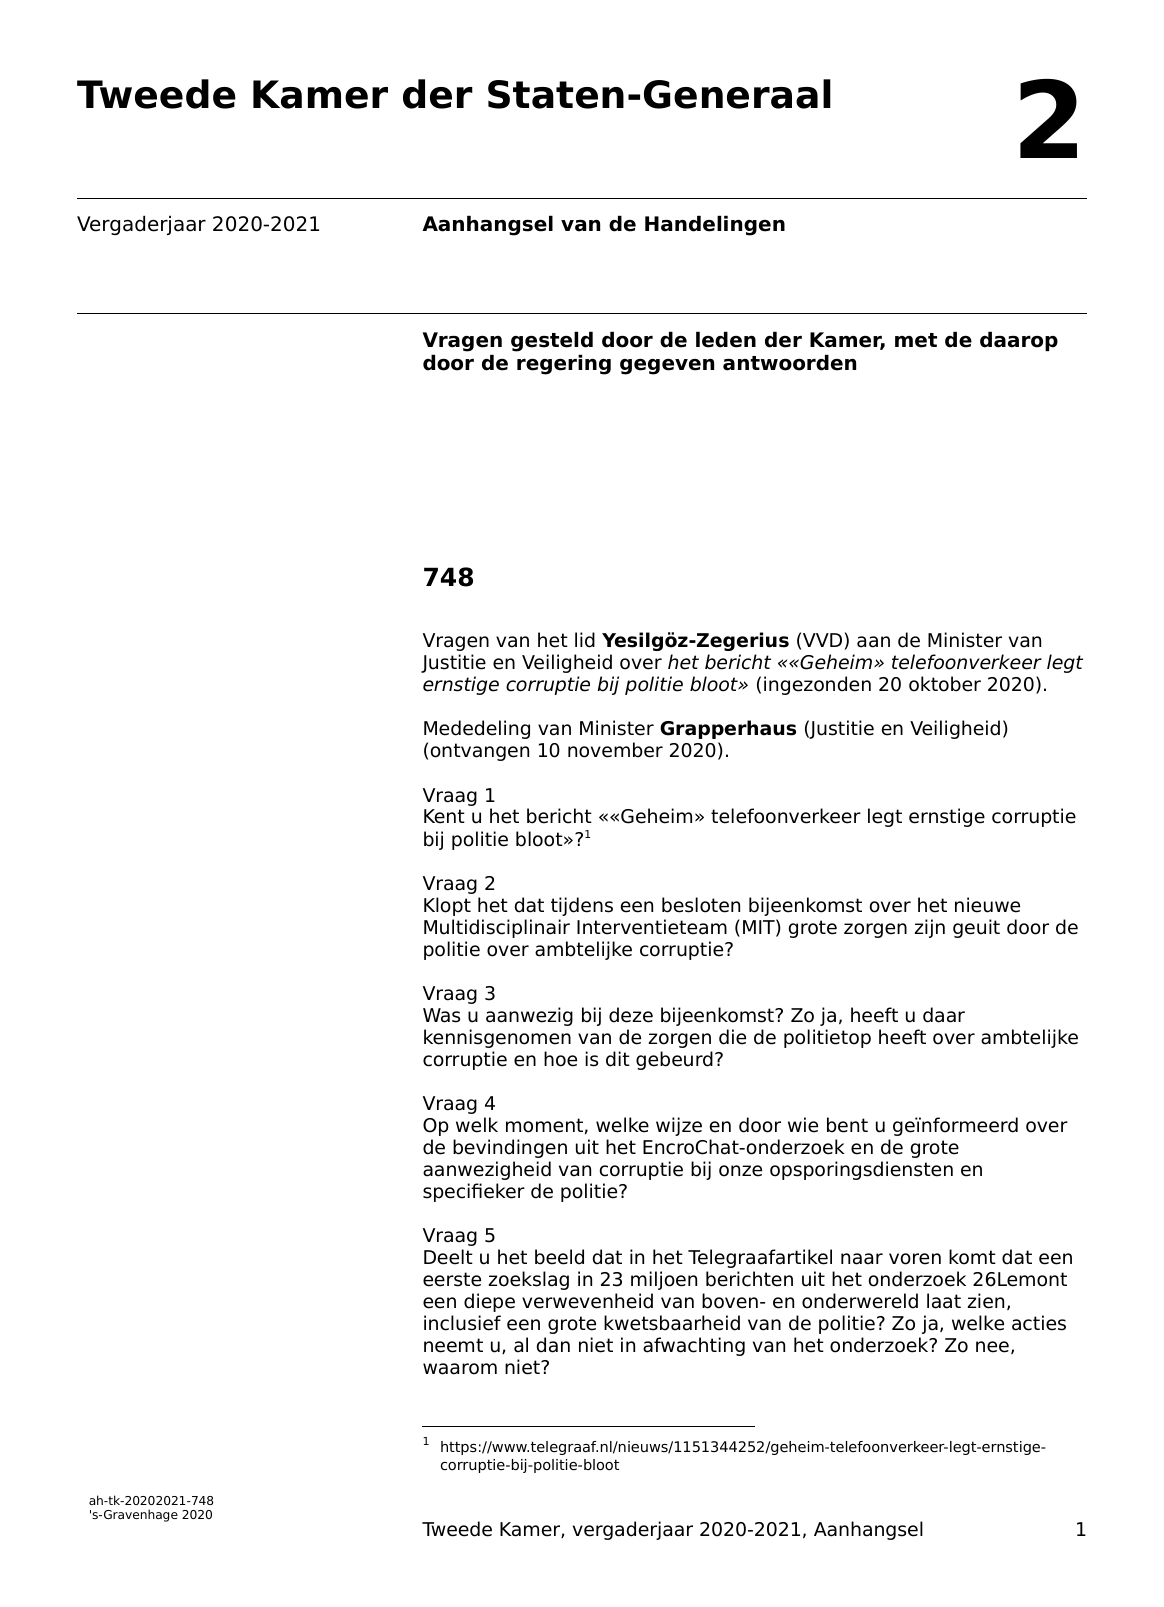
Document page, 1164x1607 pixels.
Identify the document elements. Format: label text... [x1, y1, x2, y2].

table_header Tweede Kamer der Staten-Generaal [77, 59, 886, 198]
text https://www.telegraaf.nl/nieuws/1151344252/geheim-telefoonverkeer-legt-ernstige-corruptie-bij-politie-bloot [422, 1435, 1087, 1474]
text Vraag 1 [422, 784, 1087, 806]
text Vraag 4 [422, 1093, 1087, 1115]
text Kent u het bericht ««Geheim» telefoonverkeer legt ernstige corruptie bij politie bloot»? [422, 806, 1087, 850]
text Vraag 3 [422, 983, 1087, 1005]
table_cell Vragen gesteld door de leden der Kamer, met de daarop door de regering gegeven antwoorden [422, 314, 1087, 375]
text Vraag 5 [422, 1225, 1087, 1247]
text 's-Gravenhage 2020 [88, 1508, 323, 1522]
text Was u aanwezig bij deze bijeenkomst? Zo ja, heeft u daar kennisgenomen van de zorgen die de politietop heeft over ambtelijke corruptie en hoe is dit gebeurd? [422, 1005, 1087, 1071]
table_cell Aanhangsel van de Handelingen [422, 199, 1087, 313]
text Klopt het dat tijdens een besloten bijeenkomst over het nieuwe Multidisciplinair Interventieteam (MIT) grote zorgen zijn geuit door de politie over ambtelijke corruptie? [422, 894, 1087, 961]
text Op welk moment, welke wijze en door wie bent u geïnformeerd over de bevindingen uit het EncroChat-onderzoek en de grote aanwezigheid van corruptie bij onze opsporingsdiensten en specifieker de politie? [422, 1115, 1087, 1203]
table_cell [77, 314, 422, 375]
text Mededeling van Minister Grapperhaus (Justitie en Veiligheid) (ontvangen 10 november 2020). [422, 718, 1087, 762]
text ah-tk-20202021-748 [88, 1494, 323, 1508]
table_header 2 [886, 59, 1087, 198]
text Vragen van het lid Yesilgöz-Zegerius (VVD) aan de Minister van Justitie en Veiligheid over het bericht ««Geheim» telefoonverkeer legt ernstige corruptie bij politie bloot» (ingezonden 20 oktober 2020). [422, 630, 1087, 696]
table_cell Vergaderjaar 2020-2021 [77, 199, 422, 313]
text Deelt u het beeld dat in het Telegraafartikel naar voren komt dat een eerste zoekslag in 23 miljoen berichten uit het onderzoek 26Lemont een diepe verwevenheid van boven- en onderwereld laat zien, inclusief een grote kwetsbaarheid van de politie? Zo ja, welke acties neemt u, al dan niet in afwachting van het onderzoek? Zo nee, waarom niet? [422, 1247, 1087, 1379]
text Vraag 2 [422, 873, 1087, 894]
text 748 [422, 563, 1087, 592]
